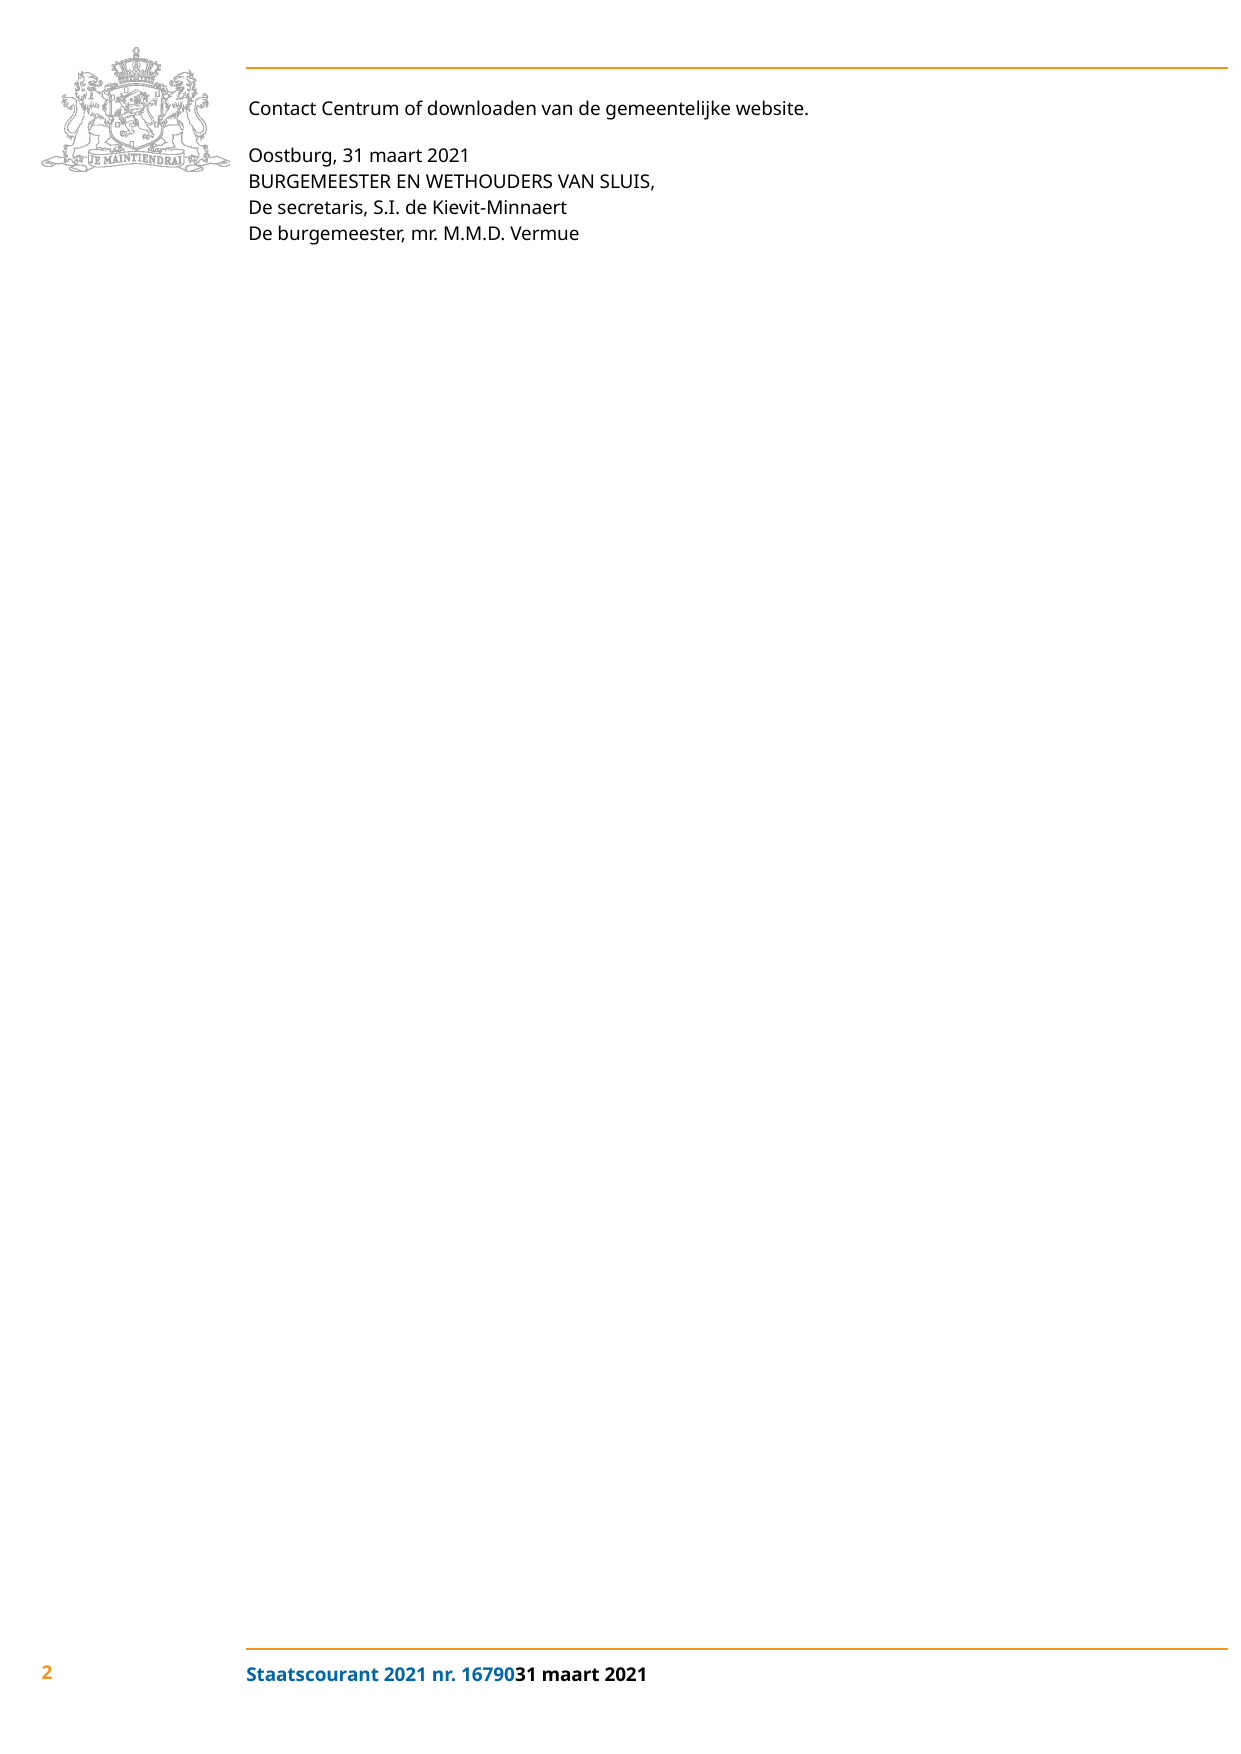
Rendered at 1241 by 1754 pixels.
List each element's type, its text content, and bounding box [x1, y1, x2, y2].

text Contact Centrum of downloaden van de gemeentelijke website. [248, 95, 1152, 121]
text De secretaris, S.I. de Kievit-Minnaert [248, 194, 1152, 220]
picture [41, 47, 231, 172]
text Oostburg, 31 maart 2021 [248, 143, 1152, 168]
text BURGEMEESTER EN WETHOUDERS VAN SLUIS, [248, 168, 1152, 194]
text De burgemeester, mr. M.M.D. Vermue [248, 220, 1152, 246]
